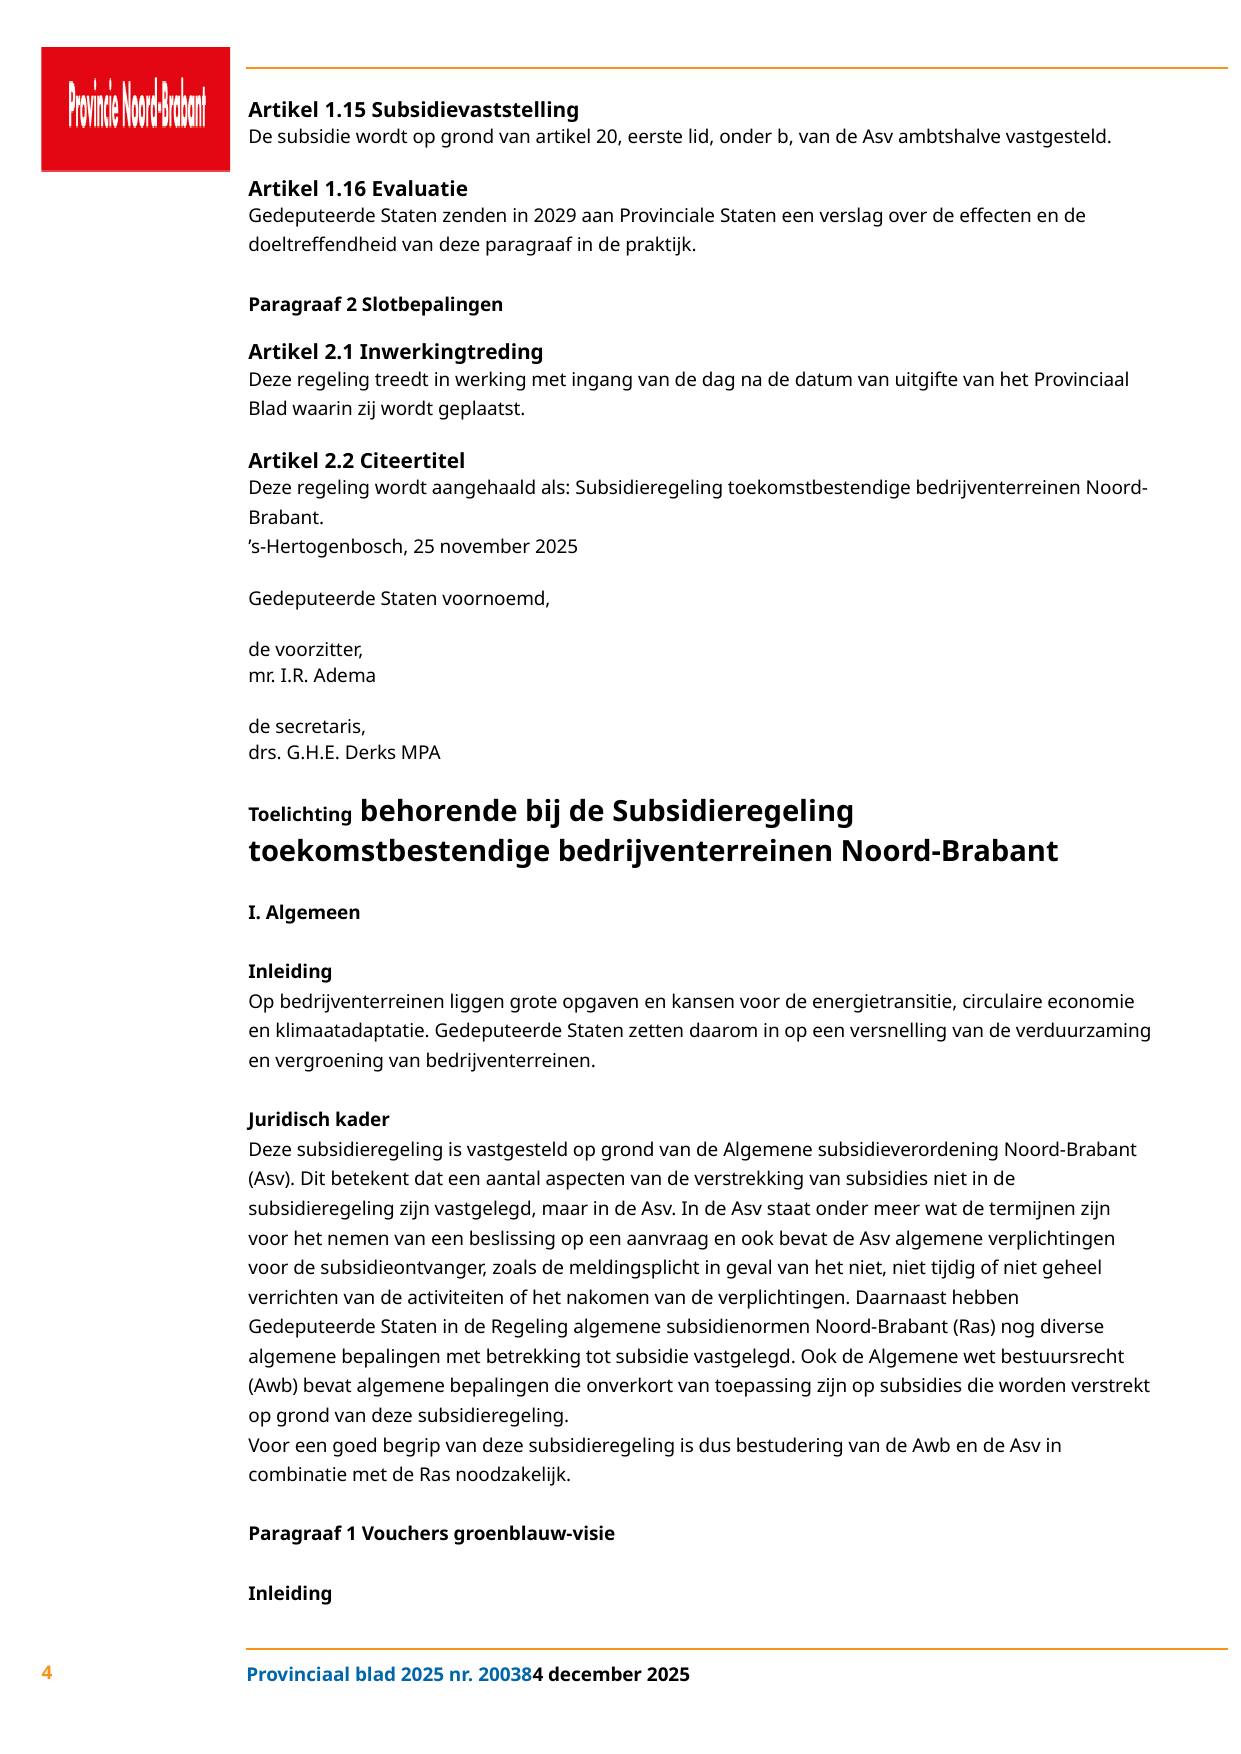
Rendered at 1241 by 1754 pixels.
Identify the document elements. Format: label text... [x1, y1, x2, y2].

text Artikel 2.2 Citeertitel [248, 446, 1152, 474]
text Voor een goed begrip van deze subsidieregeling is dus bestudering van de Awb en de Asv in combinatie met de Ras noodzakelijk. [248, 1432, 1152, 1487]
text Artikel 2.1 Inwerkingtreding [248, 337, 1152, 366]
text De subsidie wordt op grond van artikel 20, eerste lid, onder b, van de Asv ambtshalve vastgesteld. [248, 123, 1152, 149]
text Deze regeling wordt aangehaald als: Subsidieregeling toekomstbestendige bedrijventerreinen Noord-Brabant. [248, 474, 1152, 529]
text drs. G.H.E. Derks MPA [248, 739, 1152, 765]
text ’s-Hertogenbosch, 25 november 2025 [248, 533, 1152, 559]
text Inleiding [248, 1580, 1152, 1605]
text Gedeputeerde Staten voornoemd, [248, 585, 1152, 611]
text Toelichting behorende bij de Subsidieregeling toekomstbestendige bedrijventerreinen Noord-Brabant [248, 791, 1152, 870]
text Paragraaf 1 Vouchers groenblauw-visie [248, 1521, 1152, 1546]
text de secretaris, [248, 713, 1152, 739]
text Deze regeling treedt in werking met ingang van de dag na de datum van uitgifte van het Provinciaal Blad waarin zij wordt geplaatst. [248, 366, 1152, 421]
text I. Algemeen [248, 899, 1152, 925]
text Juridisch kader [248, 1106, 1152, 1132]
text Inleiding [248, 958, 1152, 984]
text Artikel 1.16 Evaluatie [248, 174, 1152, 202]
text Gedeputeerde Staten zenden in 2029 aan Provinciale Staten een verslag over de effecten en de doeltreffendheid van deze paragraaf in de praktijk. [248, 202, 1152, 257]
text Deze subsidieregeling is vastgesteld op grond van de Algemene subsidieverordening Noord-Brabant (Asv). Dit betekent dat een aantal aspecten van de verstrekking van subsidies niet in de subsidieregeling zijn vastgelegd, maar in de Asv. In de Asv staat onder meer wat de termijnen zijn voor het nemen van een beslissing op een aanvraag en ook bevat de Asv algemene verplichtingen voor de subsidieontvanger, zoals de meldingsplicht in geval van het niet, niet tijdig of niet geheel verrichten van de activiteiten of het nakomen van de verplichtingen. Daarnaast hebben Gedeputeerde Staten in de Regeling algemene subsidienormen Noord-Brabant (Ras) nog diverse algemene bepalingen met betrekking tot subsidie vastgelegd. Ook de Algemene wet bestuursrecht (Awb) bevat algemene bepalingen die onverkort van toepassing zijn op subsidies die worden verstrekt op grond van deze subsidieregeling. [248, 1136, 1152, 1428]
text de voorzitter, [248, 636, 1152, 662]
picture [41, 47, 231, 172]
text Paragraaf 2 Slotbepalingen [248, 291, 1152, 317]
text mr. I.R. Adema [248, 662, 1152, 688]
text Artikel 1.15 Subsidievaststelling [248, 95, 1152, 123]
text Op bedrijventerreinen liggen grote opgaven en kansen voor de energietransitie, circulaire economie en klimaatadaptatie. Gedeputeerde Staten zetten daarom in op een versnelling van de verduurzaming en vergroening van bedrijventerreinen. [248, 988, 1152, 1073]
